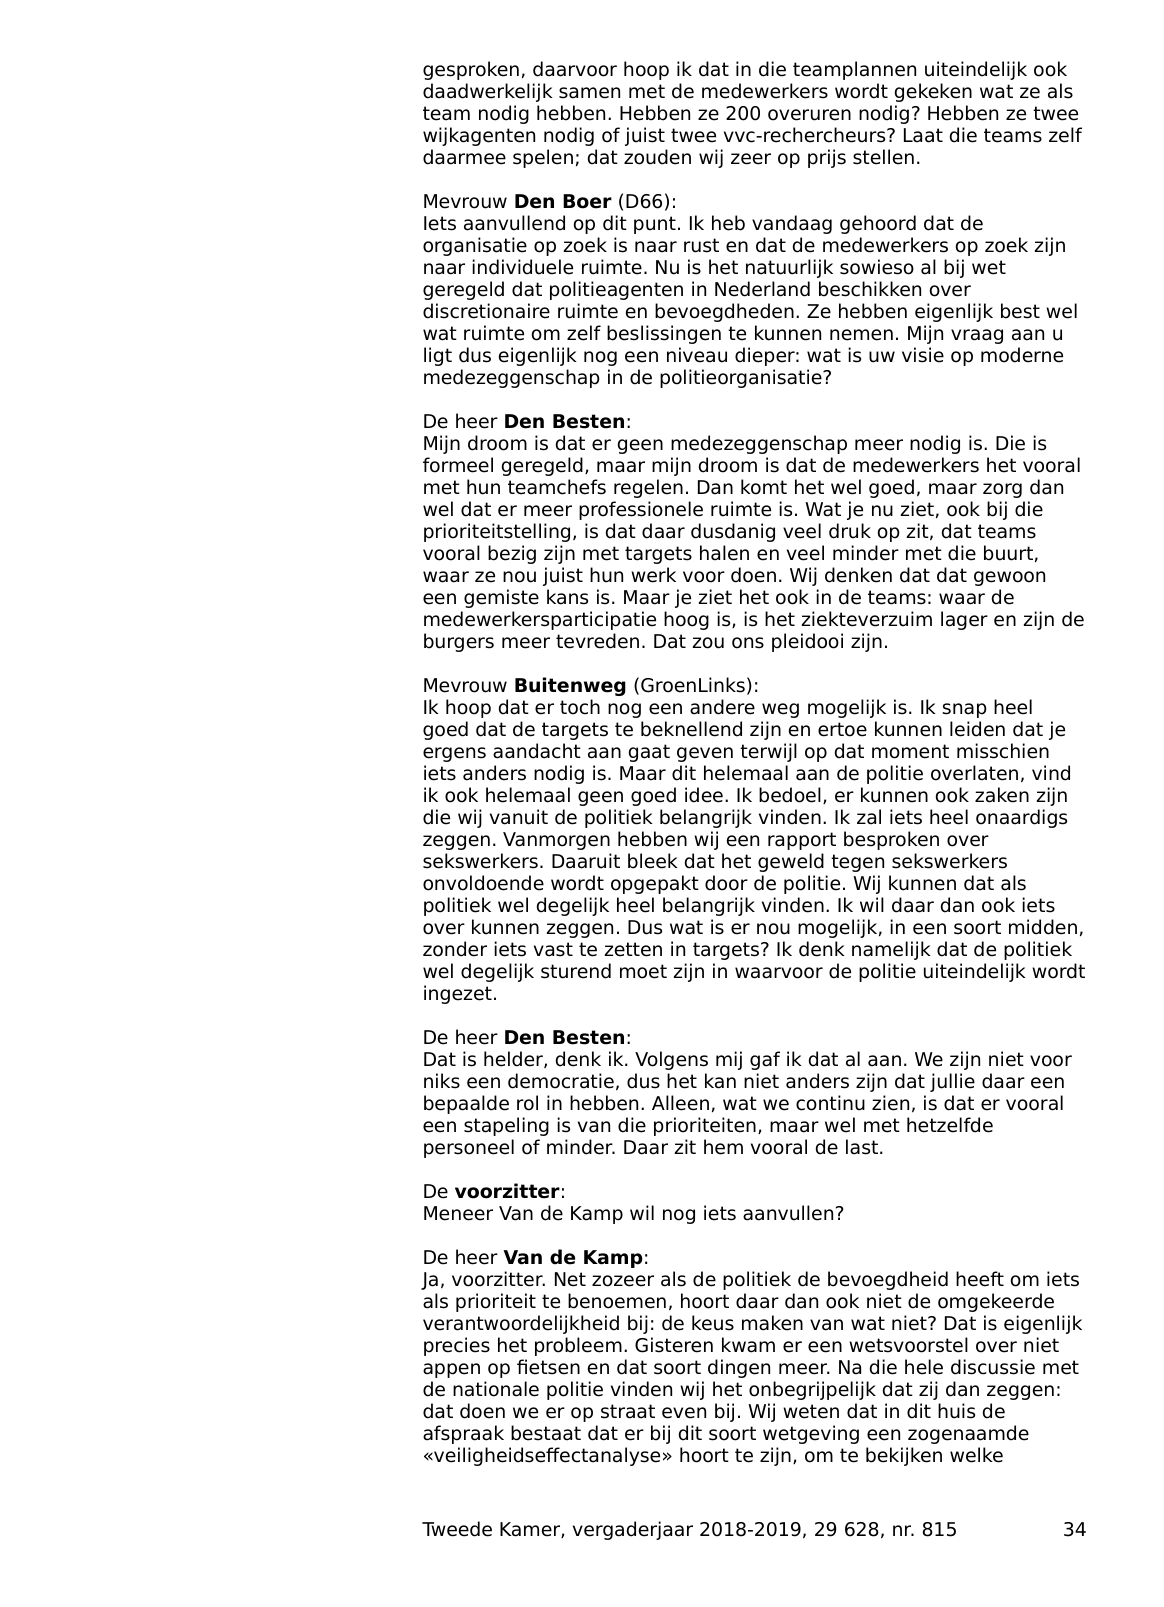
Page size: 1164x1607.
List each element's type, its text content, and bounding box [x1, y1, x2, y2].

text Mevrouw Buitenweg (GroenLinks): [422, 675, 1087, 697]
text De heer Den Besten: [422, 411, 1087, 433]
text De heer Van de Kamp: [422, 1247, 1087, 1269]
text Mijn droom is dat er geen medezeggenschap meer nodig is. Die is formeel geregeld, maar mijn droom is dat de medewerkers het vooral met hun teamchefs regelen. Dan komt het wel goed, maar zorg dan wel dat er meer professionele ruimte is. Wat je nu ziet, ook bij die prioriteitstelling, is dat daar dusdanig veel druk op zit, dat teams vooral bezig zijn met targets halen en veel minder met die buurt, waar ze nou juist hun werk voor doen. Wij denken dat dat gewoon een gemiste kans is. Maar je ziet het ook in de teams: waar de medewerkersparticipatie hoog is, is het ziekteverzuim lager en zijn de burgers meer tevreden. Dat zou ons pleidooi zijn. [422, 433, 1087, 653]
text Dat is helder, denk ik. Volgens mij gaf ik dat al aan. We zijn niet voor niks een democratie, dus het kan niet anders zijn dat jullie daar een bepaalde rol in hebben. Alleen, wat we continu zien, is dat er vooral een stapeling is van die prioriteiten, maar wel met hetzelfde personeel of minder. Daar zit hem vooral de last. [422, 1049, 1087, 1159]
text Ik hoop dat er toch nog een andere weg mogelijk is. Ik snap heel goed dat de targets te beknellend zijn en ertoe kunnen leiden dat je ergens aandacht aan gaat geven terwijl op dat moment misschien iets anders nodig is. Maar dit helemaal aan de politie overlaten, vind ik ook helemaal geen goed idee. Ik bedoel, er kunnen ook zaken zijn die wij vanuit de politiek belangrijk vinden. Ik zal iets heel onaardigs zeggen. Vanmorgen hebben wij een rapport besproken over sekswerkers. Daaruit bleek dat het geweld tegen sekswerkers onvoldoende wordt opgepakt door de politie. Wij kunnen dat als politiek wel degelijk heel belangrijk vinden. Ik wil daar dan ook iets over kunnen zeggen. Dus wat is er nou mogelijk, in een soort midden, zonder iets vast te zetten in targets? Ik denk namelijk dat de politiek wel degelijk sturend moet zijn in waarvoor de politie uiteindelijk wordt ingezet. [422, 697, 1087, 1005]
text Ja, voorzitter. Net zozeer als de politiek de bevoegdheid heeft om iets als prioriteit te benoemen, hoort daar dan ook niet de omgekeerde verantwoordelijkheid bij: de keus maken van wat niet? Dat is eigenlijk precies het probleem. Gisteren kwam er een wetsvoorstel over niet appen op fietsen en dat soort dingen meer. Na die hele discussie met de nationale politie vinden wij het onbegrijpelijk dat zij dan zeggen: dat doen we er op straat even bij. Wij weten dat in dit huis de afspraak bestaat dat er bij dit soort wetgeving een zogenaamde «veiligheidseffectanalyse» hoort te zijn, om te bekijken welke [422, 1269, 1087, 1467]
text De voorzitter: [422, 1181, 1087, 1203]
text Iets aanvullend op dit punt. Ik heb vandaag gehoord dat de organisatie op zoek is naar rust en dat de medewerkers op zoek zijn naar individuele ruimte. Nu is het natuurlijk sowieso al bij wet geregeld dat politieagenten in Nederland beschikken over discretionaire ruimte en bevoegdheden. Ze hebben eigenlijk best wel wat ruimte om zelf beslissingen te kunnen nemen. Mijn vraag aan u ligt dus eigenlijk nog een niveau dieper: wat is uw visie op moderne medezeggenschap in de politieorganisatie? [422, 213, 1087, 389]
text gesproken, daarvoor hoop ik dat in die teamplannen uiteindelijk ook daadwerkelijk samen met de medewerkers wordt gekeken wat ze als team nodig hebben. Hebben ze 200 overuren nodig? Hebben ze twee wijkagenten nodig of juist twee vvc-rechercheurs? Laat die teams zelf daarmee spelen; dat zouden wij zeer op prijs stellen. [422, 59, 1087, 169]
text De heer Den Besten: [422, 1027, 1087, 1049]
text Mevrouw Den Boer (D66): [422, 191, 1087, 213]
text Meneer Van de Kamp wil nog iets aanvullen? [422, 1203, 1087, 1225]
